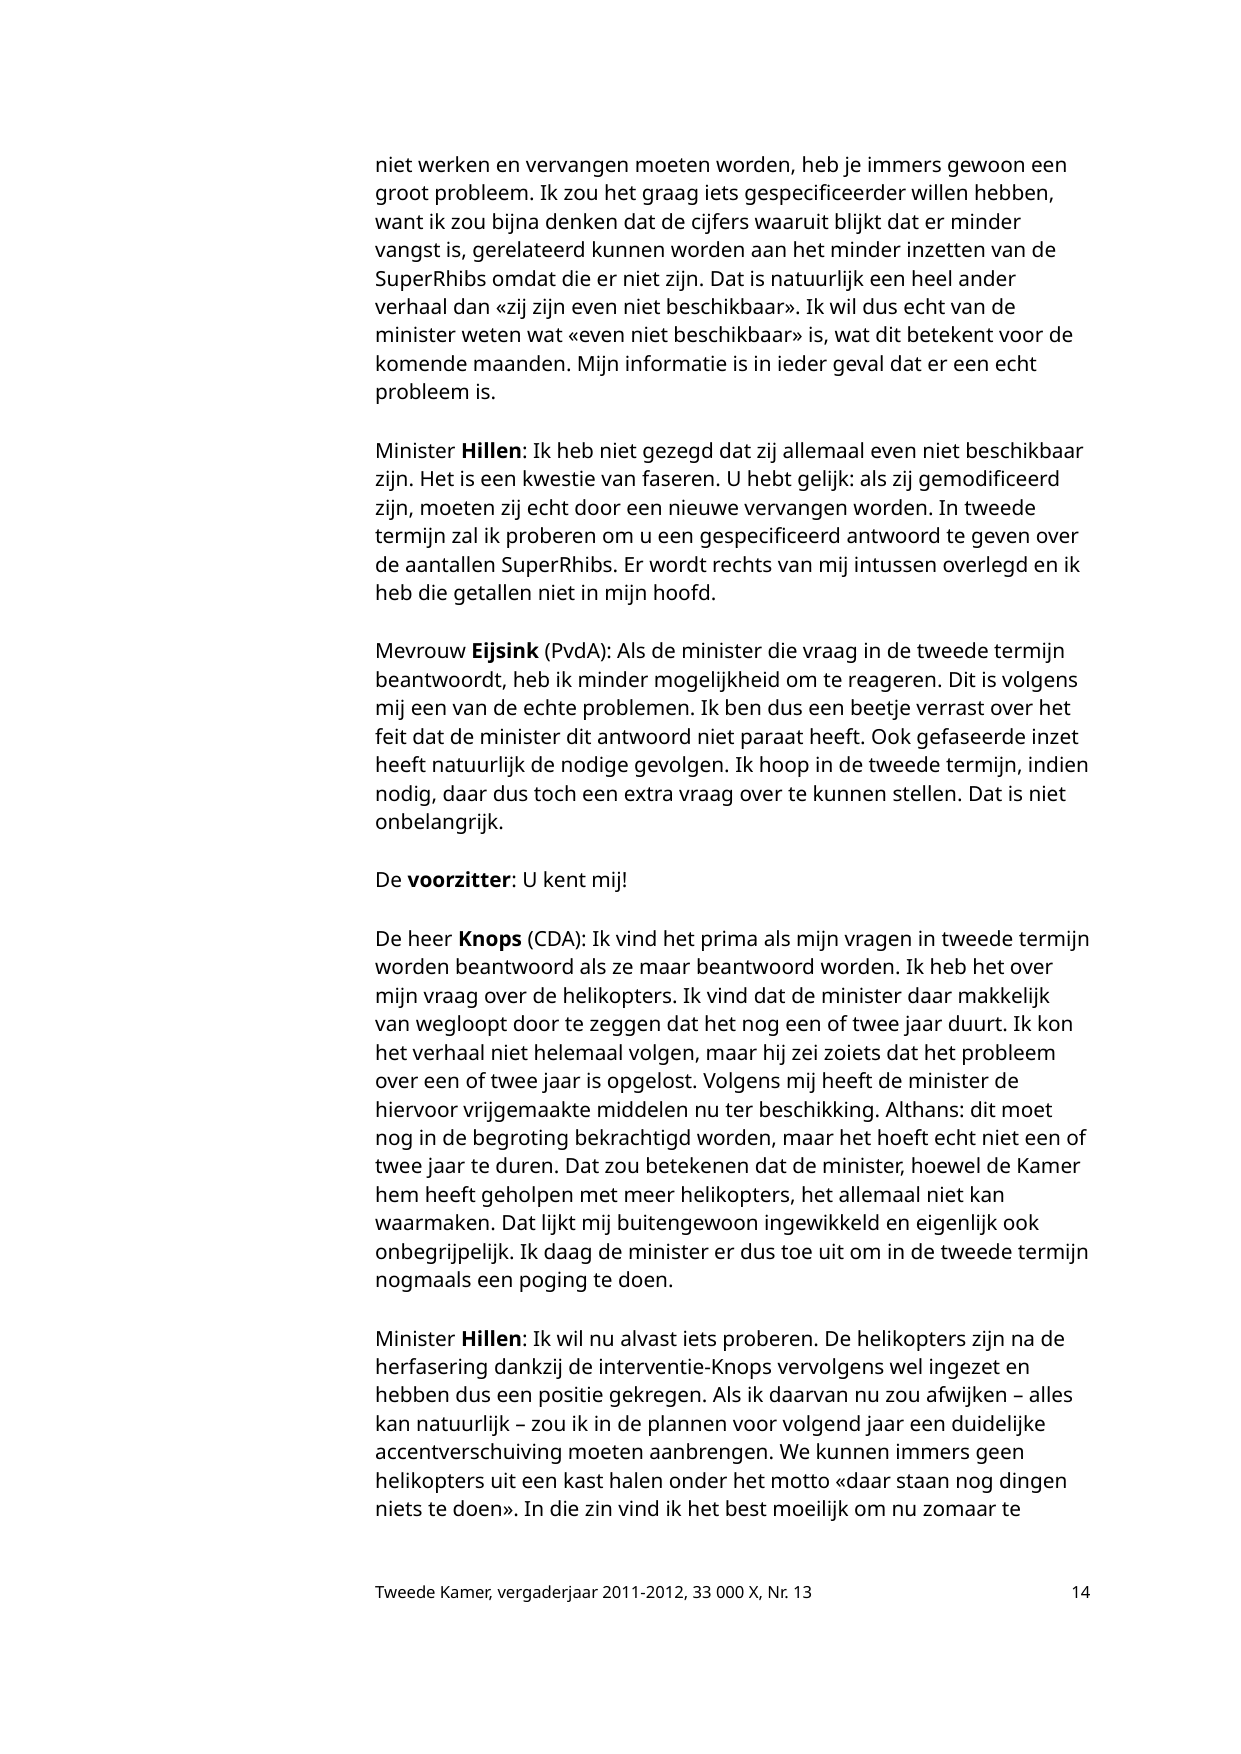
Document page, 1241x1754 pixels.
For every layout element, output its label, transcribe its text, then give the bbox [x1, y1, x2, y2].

text De heer Knops (CDA): Ik vind het prima als mijn vragen in tweede termijn worden beantwoord als ze maar beantwoord worden. Ik heb het over mijn vraag over de helikopters. Ik vind dat de minister daar makkelijk van wegloopt door te zeggen dat het nog een of twee jaar duurt. Ik kon het verhaal niet helemaal volgen, maar hij zei zoiets dat het probleem over een of twee jaar is opgelost. Volgens mij heeft de minister de hiervoor vrijgemaakte middelen nu ter beschikking. Althans: dit moet nog in de begroting bekrachtigd worden, maar het hoeft echt niet een of twee jaar te duren. Dat zou betekenen dat de minister, hoewel de Kamer hem heeft geholpen met meer helikopters, het allemaal niet kan waarmaken. Dat lijkt mij buitengewoon ingewikkeld en eigenlijk ook onbegrijpelijk. Ik daag de minister er dus toe uit om in de tweede termijn nogmaals een poging te doen. [375, 924, 1090, 1294]
text niet werken en vervangen moeten worden, heb je immers gewoon een groot probleem. Ik zou het graag iets gespecificeerder willen hebben, want ik zou bijna denken dat de cijfers waaruit blijkt dat er minder vangst is, gerelateerd kunnen worden aan het minder inzetten van de SuperRhibs omdat die er niet zijn. Dat is natuurlijk een heel ander verhaal dan «zij zijn even niet beschikbaar». Ik wil dus echt van de minister weten wat «even niet beschikbaar» is, wat dit betekent voor de komende maanden. Mijn informatie is in ieder geval dat er een echt probleem is. [375, 150, 1090, 406]
text Mevrouw Eijsink (PvdA): Als de minister die vraag in de tweede termijn beantwoordt, heb ik minder mogelijkheid om te reageren. Dit is volgens mij een van de echte problemen. Ik ben dus een beetje verrast over het feit dat de minister dit antwoord niet paraat heeft. Ook gefaseerde inzet heeft natuurlijk de nodige gevolgen. Ik hoop in de tweede termijn, indien nodig, daar dus toch een extra vraag over te kunnen stellen. Dat is niet onbelangrijk. [375, 637, 1090, 836]
text De voorzitter: U kent mij! [375, 866, 1090, 894]
text Minister Hillen: Ik wil nu alvast iets proberen. De helikopters zijn na de herfasering dankzij de interventie-Knops vervolgens wel ingezet en hebben dus een positie gekregen. Als ik daarvan nu zou afwijken – alles kan natuurlijk – zou ik in de plannen voor volgend jaar een duidelijke accentverschuiving moeten aanbrengen. We kunnen immers geen helikopters uit een kast halen onder het motto «daar staan nog dingen niets te doen». In die zin vind ik het best moeilijk om nu zomaar te [375, 1324, 1090, 1523]
text Minister Hillen: Ik heb niet gezegd dat zij allemaal even niet beschikbaar zijn. Het is een kwestie van faseren. U hebt gelijk: als zij gemodificeerd zijn, moeten zij echt door een nieuwe vervangen worden. In tweede termijn zal ik proberen om u een gespecificeerd antwoord te geven over de aantallen SuperRhibs. Er wordt rechts van mij intussen overlegd en ik heb die getallen niet in mijn hoofd. [375, 436, 1090, 607]
